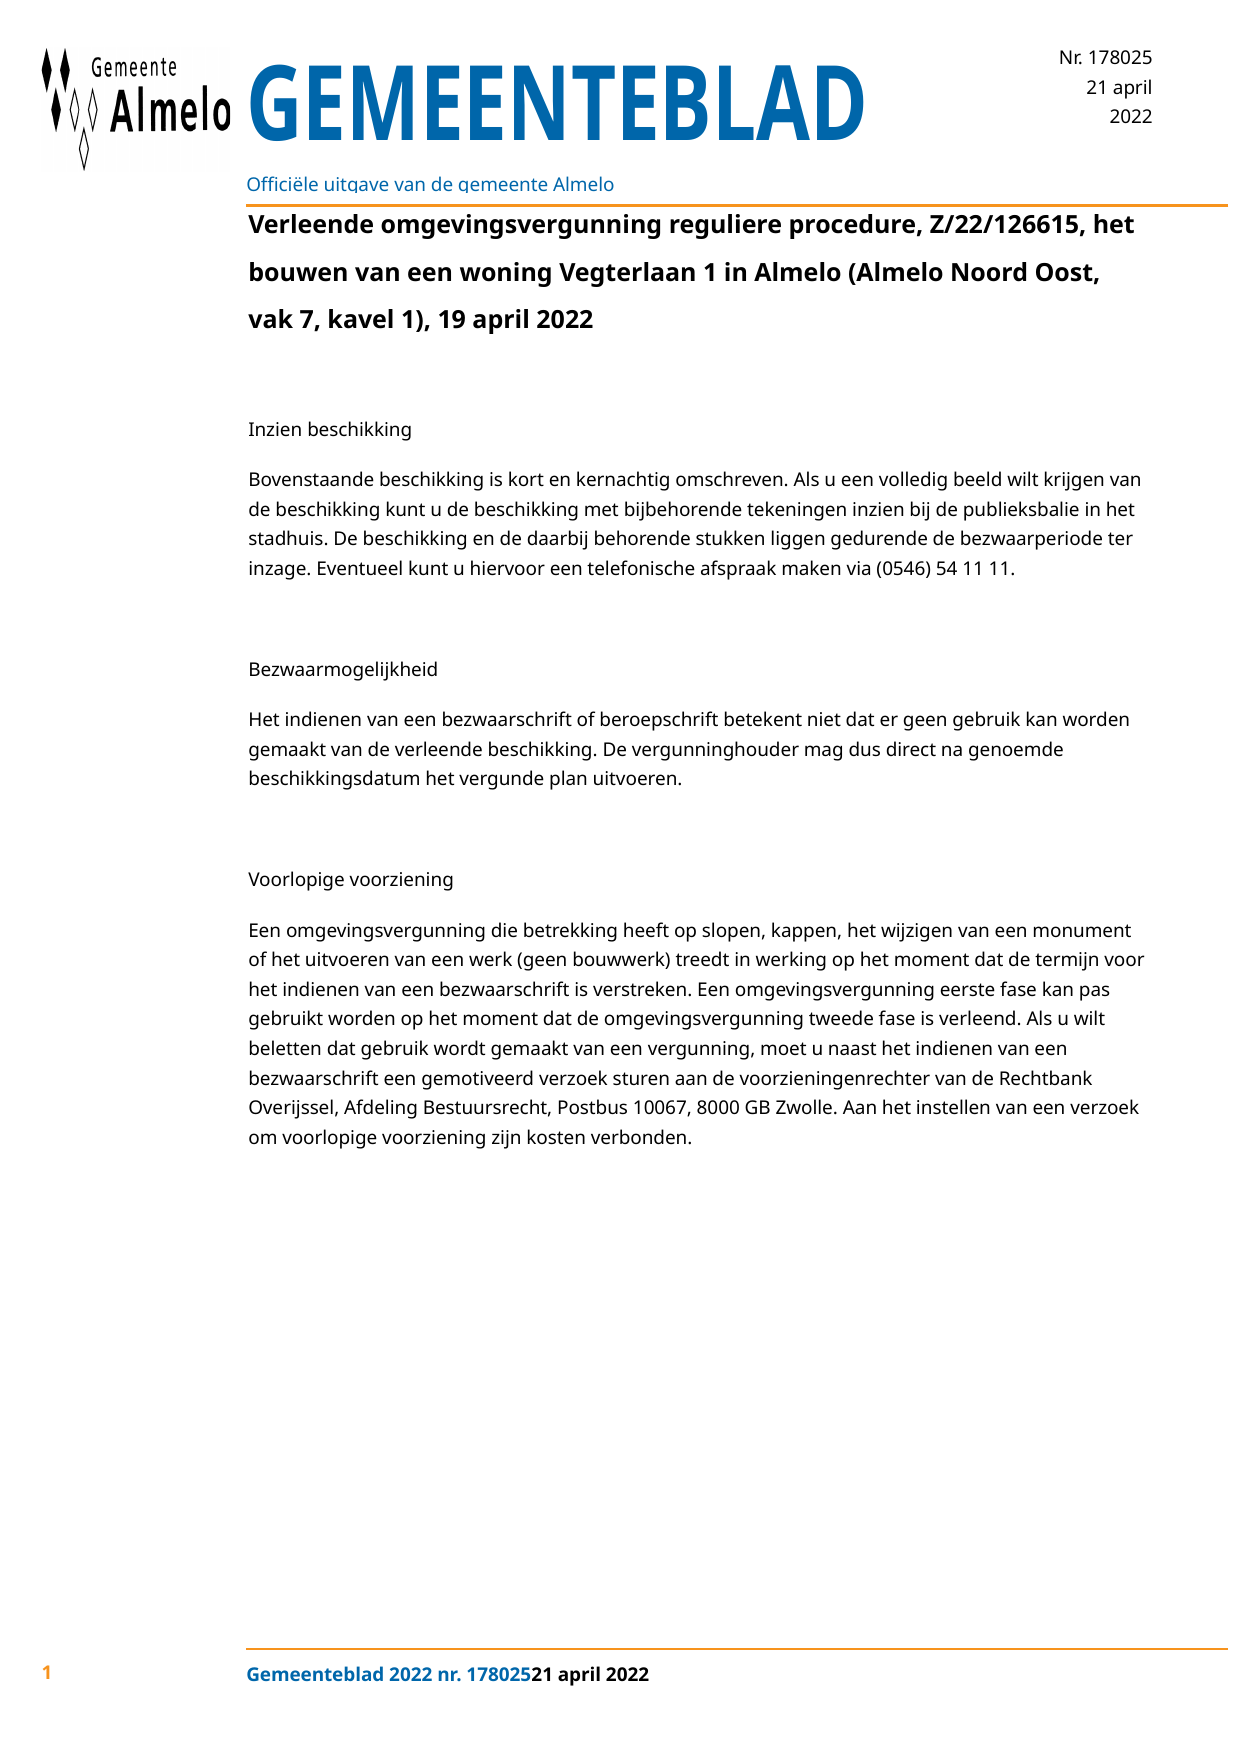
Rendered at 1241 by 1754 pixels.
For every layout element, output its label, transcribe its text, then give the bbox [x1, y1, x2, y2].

text Bezwaarmogelijkheid [248, 656, 1152, 682]
text Inzien beschikking [248, 416, 1152, 442]
picture [41, 47, 231, 172]
text Een omgevingsvergunning die betrekking heeft op slopen, kappen, het wijzigen van een monument of het uitvoeren van een werk (geen bouwwerk) treedt in werking op het moment dat de termijn voor het indienen van een bezwaarschrift is verstreken. Een omgevingsvergunning eerste fase kan pas gebruikt worden op het moment dat de omgevingsvergunning tweede fase is verleend. Als u wilt beletten dat gebruik wordt gemaakt van een vergunning, moet u naast het indienen van een bezwaarschrift een gemotiveerd verzoek sturen aan de voorzieningenrechter van de Rechtbank Overijssel, Afdeling Bestuursrecht, Postbus 10067, 8000 GB Zwolle. Aan het instellen van een verzoek om voorlopige voorziening zijn kosten verbonden. [248, 917, 1152, 1149]
text Voorlopige voorziening [248, 866, 1152, 892]
text Het indienen van een bezwaarschrift of beroepschrift betekent niet dat er geen gebruik kan worden gemaakt van de verleende beschikking. De vergunninghouder mag dus direct na genoemde beschikkingsdatum het vergunde plan uitvoeren. [248, 706, 1152, 791]
text Bovenstaande beschikking is kort en kernachtig omschreven. Als u een volledig beeld wilt krijgen van de beschikking kunt u de beschikking met bijbehorende tekeningen inzien bij de publieksbalie in het stadhuis. De beschikking en de daarbij behorende stukken liggen gedurende de bezwaarperiode ter inzage. Eventueel kunt u hiervoor een telefonische afspraak maken via (0546) 54 11 11. [248, 466, 1152, 581]
text Verleende omgevingsvergunning reguliere procedure, Z/22/126615, het bouwen van een woning Vegterlaan 1 in Almelo (Almelo Noord Oost, vak 7, kavel 1), 19 april 2022 [248, 207, 1152, 336]
